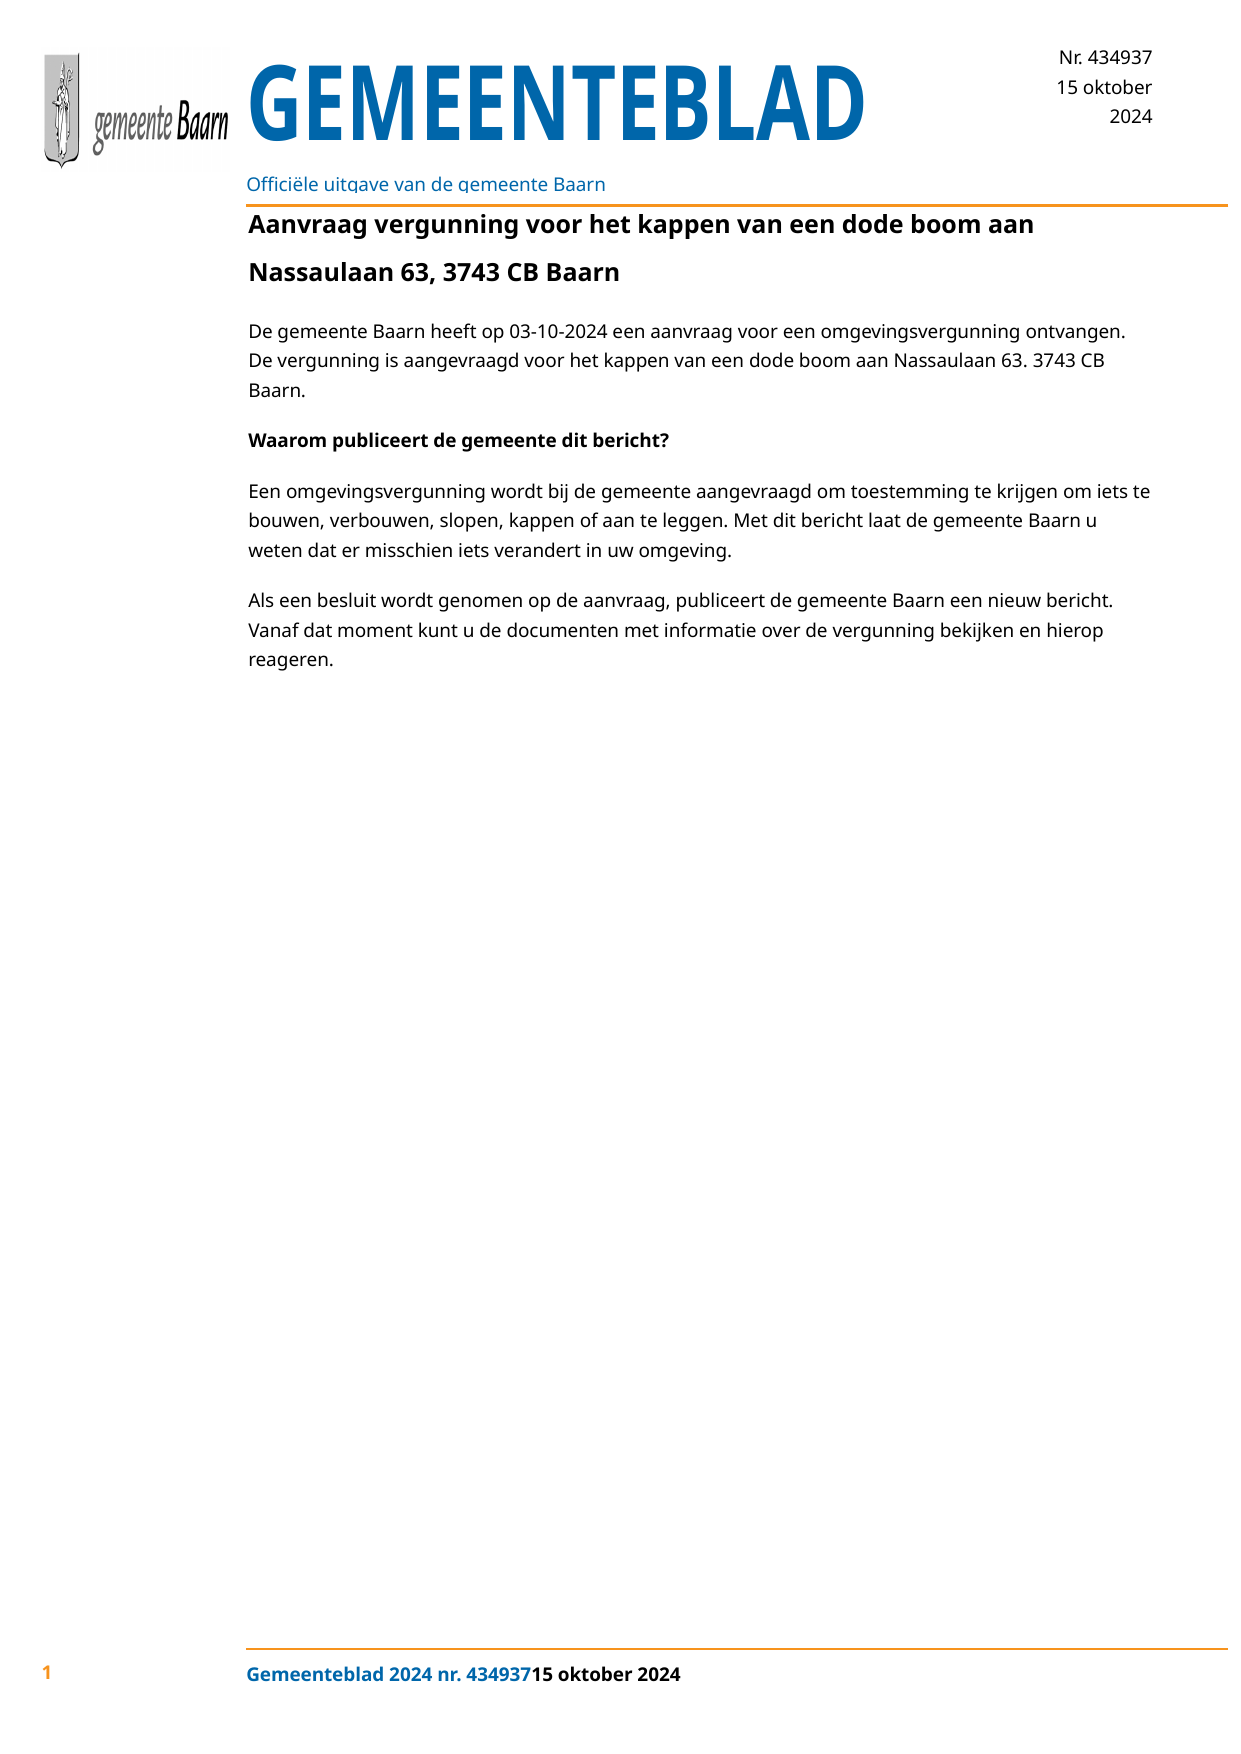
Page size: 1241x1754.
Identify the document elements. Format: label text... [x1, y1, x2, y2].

text Waarom publiceert de gemeente dit bericht? [248, 427, 1152, 453]
picture [41, 47, 231, 172]
text Aanvraag vergunning voor het kappen van een dode boom aan Nassaulaan 63, 3743 CB Baarn [248, 207, 1152, 288]
text Als een besluit wordt genomen op de aanvraag, publiceert de gemeente Baarn een nieuw bericht. Vanaf dat moment kunt u de documenten met informatie over de vergunning bekijken en hierop reageren. [248, 587, 1152, 672]
text De gemeente Baarn heeft op 03-10-2024 een aanvraag voor een omgevingsvergunning ontvangen. De vergunning is aangevraagd voor het kappen van een dode boom aan Nassaulaan 63. 3743 CB Baarn. [248, 318, 1152, 403]
text Een omgevingsvergunning wordt bij de gemeente aangevraagd om toestemming te krijgen om iets te bouwen, verbouwen, slopen, kappen of aan te leggen. Met dit bericht laat de gemeente Baarn u weten dat er misschien iets verandert in uw omgeving. [248, 478, 1152, 563]
